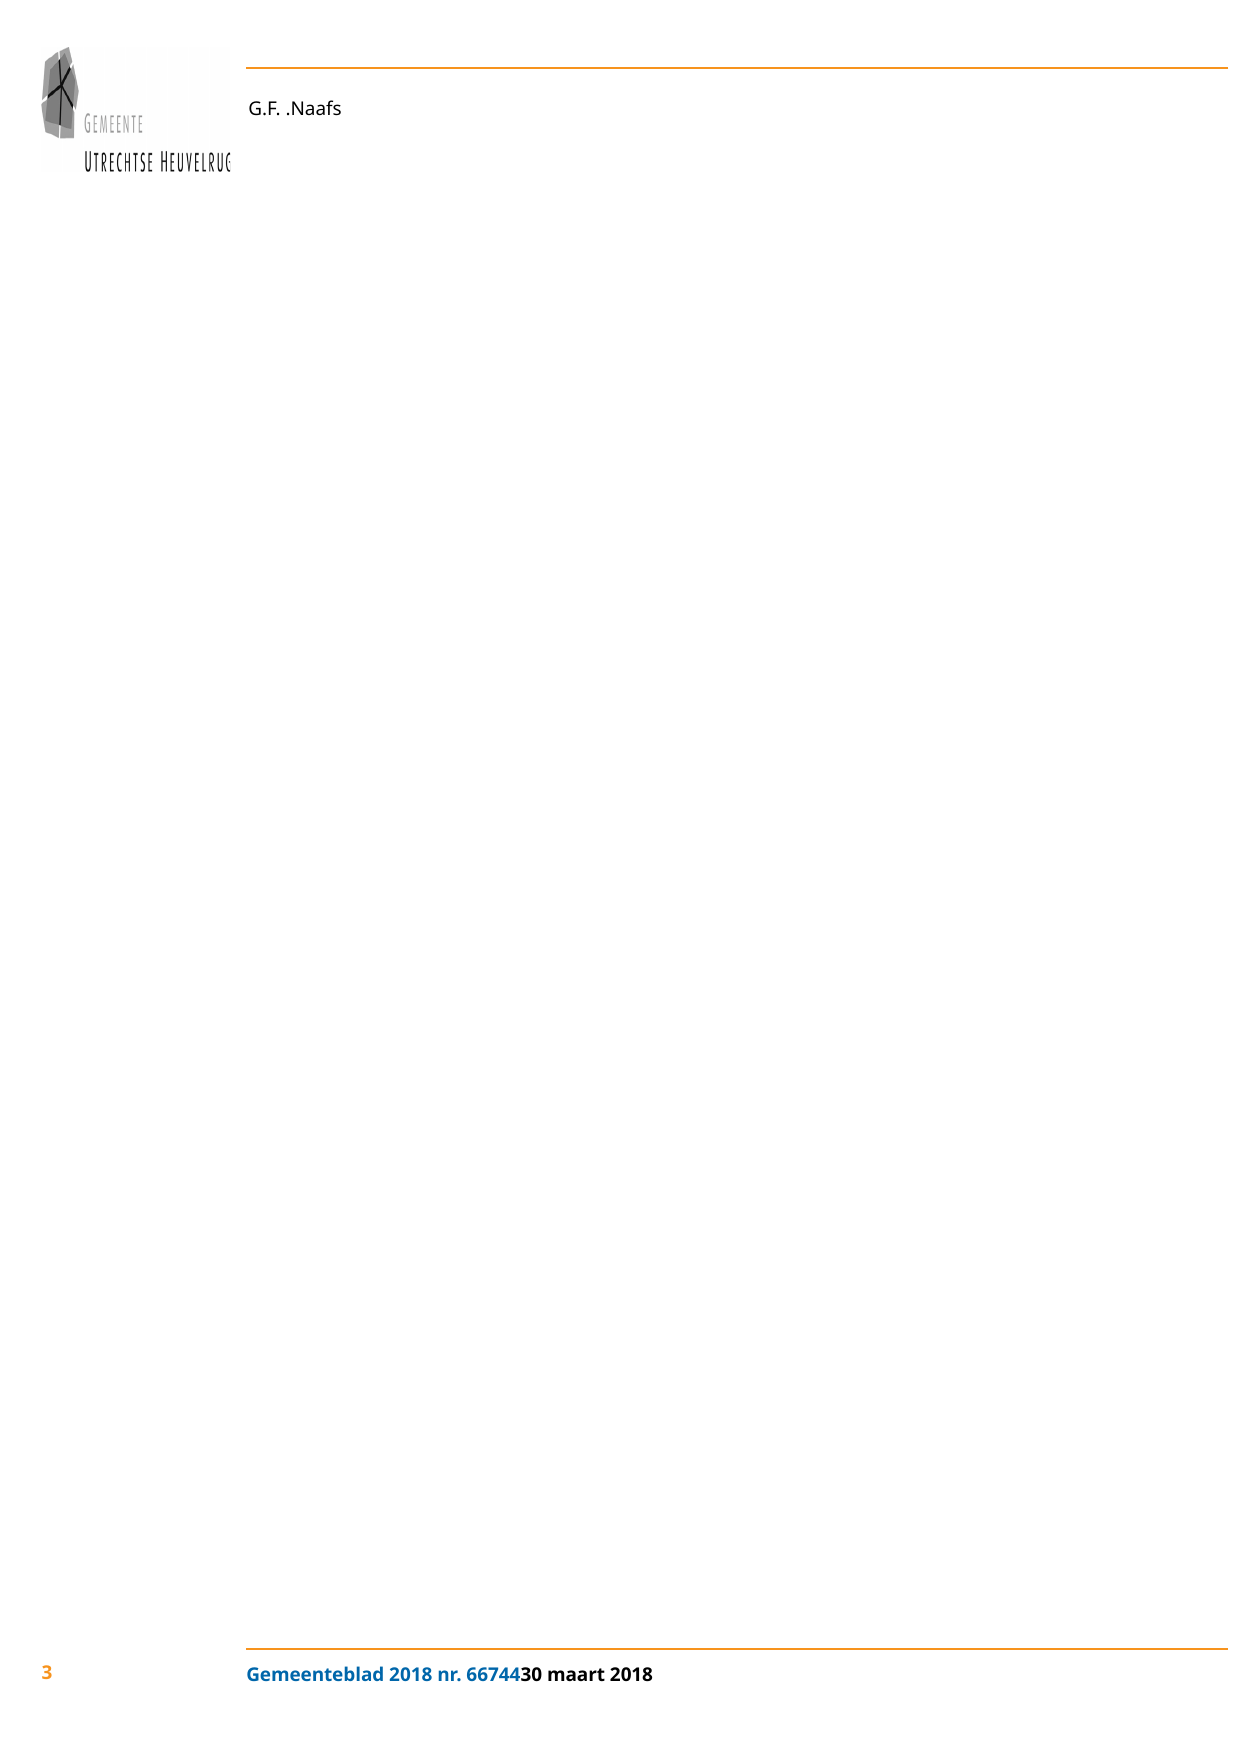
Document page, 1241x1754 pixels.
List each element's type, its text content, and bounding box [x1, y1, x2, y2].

text G.F. .Naafs [248, 95, 1152, 121]
picture [41, 47, 231, 172]
